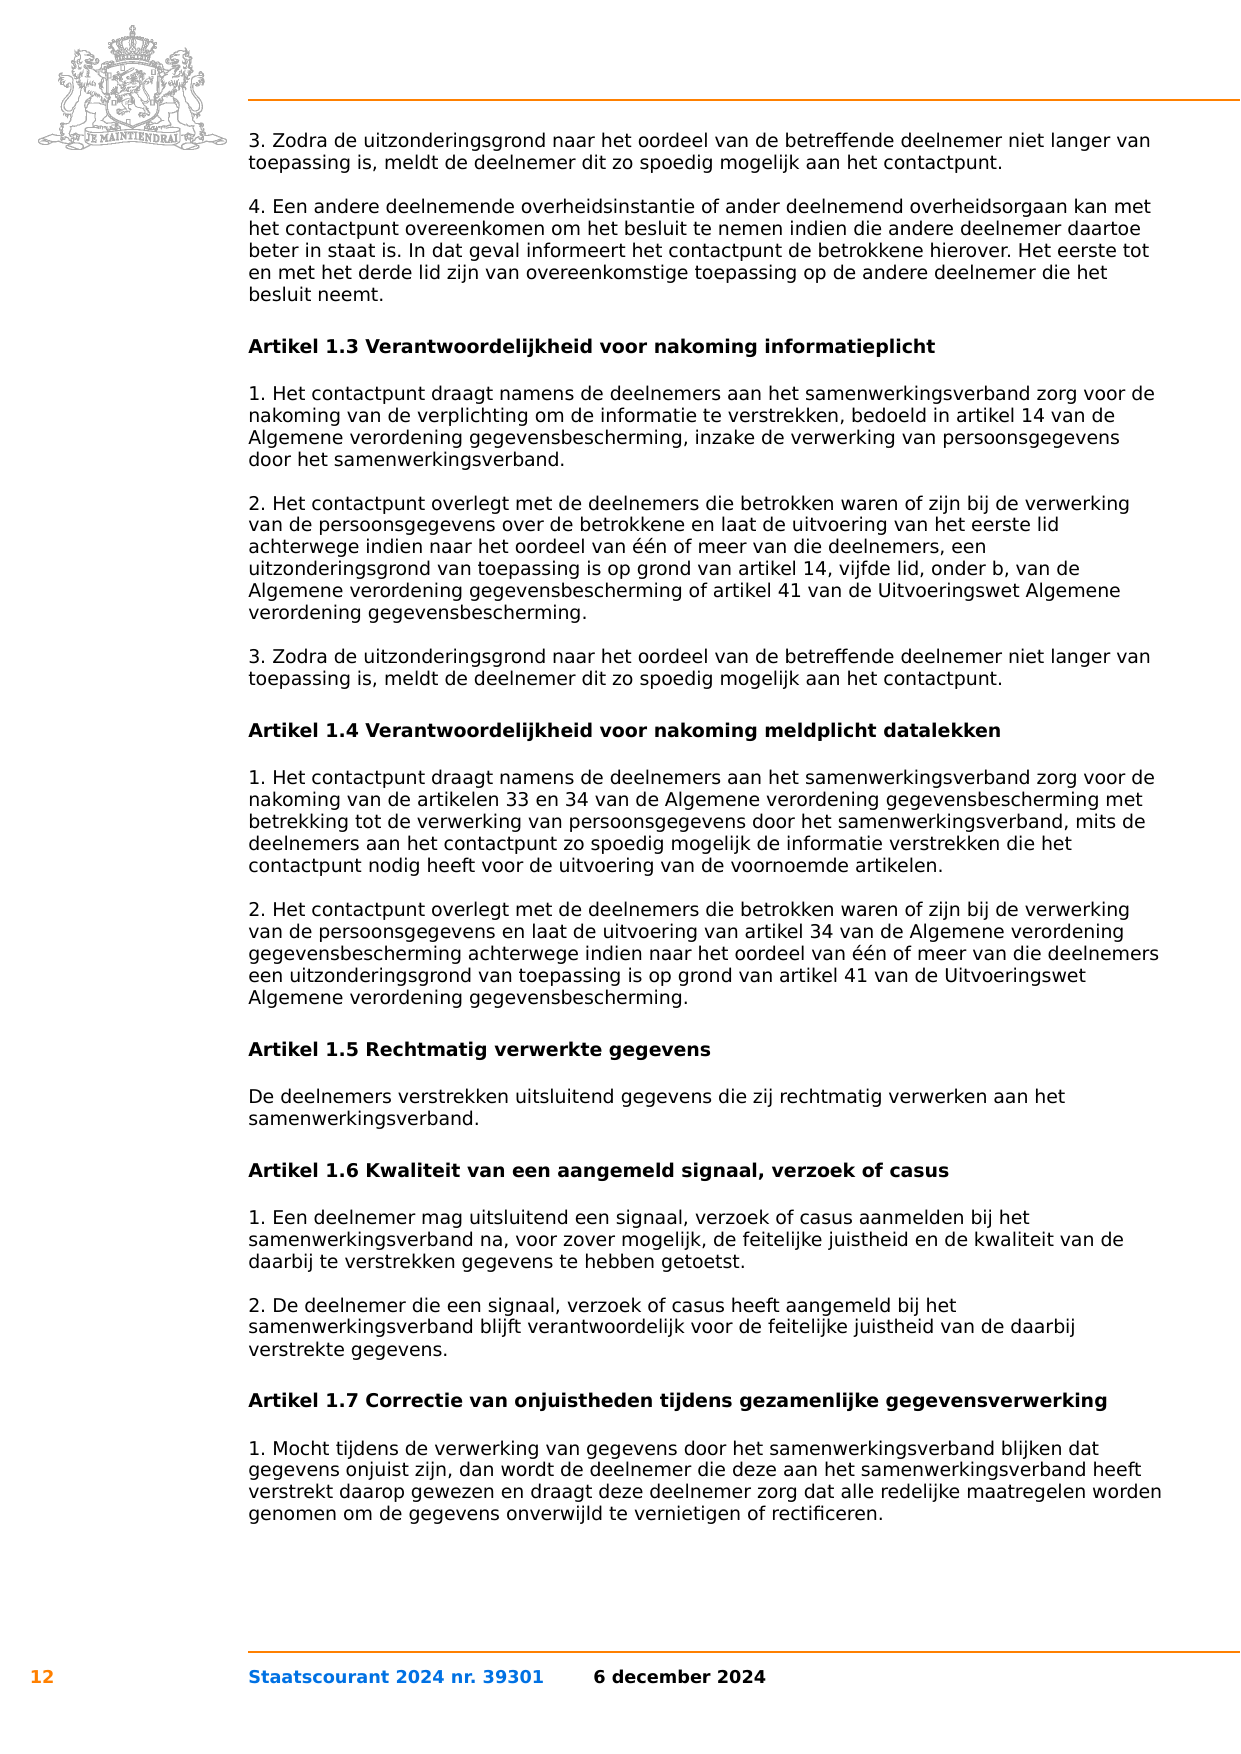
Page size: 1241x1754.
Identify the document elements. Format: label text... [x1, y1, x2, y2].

text 1. Het contactpunt draagt namens de deelnemers aan het samenwerkingsverband zorg voor de nakoming van de artikelen 33 en 34 van de Algemene verordening gegevensbescherming met betrekking tot de verwerking van persoonsgegevens door het samenwerkingsverband, mits de deelnemers aan het contactpunt zo spoedig mogelijk de informatie verstrekken die het contactpunt nodig heeft voor de uitvoering van de voornoemde artikelen. [248, 767, 1163, 877]
text 4. Een andere deelnemende overheidsinstantie of ander deelnemend overheidsorgaan kan met het contactpunt overeenkomen om het besluit te nemen indien die andere deelnemer daartoe beter in staat is. In dat geval informeert het contactpunt de betrokkene hierover. Het eerste tot en met het derde lid zijn van overeenkomstige toepassing op de andere deelnemer die het besluit neemt. [248, 196, 1163, 306]
picture [38, 25, 227, 150]
text 1. Mocht tijdens de verwerking van gegevens door het samenwerkingsverband blijken dat gegevens onjuist zijn, dan wordt de deelnemer die deze aan het samenwerkingsverband heeft verstrekt daarop gewezen en draagt deze deelnemer zorg dat alle redelijke maatregelen worden genomen om de gegevens onverwijld te vernietigen of rectificeren. [248, 1437, 1163, 1525]
subtitle Artikel 1.4 Verantwoordelijkheid voor nakoming meldplicht datalekken [248, 720, 1163, 742]
text 2. De deelnemer die een signaal, verzoek of casus heeft aangemeld bij het samenwerkingsverband blijft verantwoordelijk voor de feitelijke juistheid van de daarbij verstrekte gegevens. [248, 1294, 1163, 1360]
subtitle Artikel 1.3 Verantwoordelijkheid voor nakoming informatieplicht [248, 336, 1163, 358]
text 1. Het contactpunt draagt namens de deelnemers aan het samenwerkingsverband zorg voor de nakoming van de verplichting om de informatie te verstrekken, bedoeld in artikel 14 van de Algemene verordening gegevensbescherming, inzake de verwerking van persoonsgegevens door het samenwerkingsverband. [248, 383, 1163, 471]
text 3. Zodra de uitzonderingsgrond naar het oordeel van de betreffende deelnemer niet langer van toepassing is, meldt de deelnemer dit zo spoedig mogelijk aan het contactpunt. [248, 130, 1163, 174]
text 2. Het contactpunt overlegt met de deelnemers die betrokken waren of zijn bij de verwerking van de persoonsgegevens over de betrokkene en laat de uitvoering van het eerste lid achterwege indien naar het oordeel van één of meer van die deelnemers, een uitzonderingsgrond van toepassing is op grond van artikel 14, vijfde lid, onder b, van de Algemene verordening gegevensbescherming of artikel 41 van de Uitvoeringswet Algemene verordening gegevensbescherming. [248, 492, 1163, 624]
text 2. Het contactpunt overlegt met de deelnemers die betrokken waren of zijn bij de verwerking van de persoonsgegevens en laat de uitvoering van artikel 34 van de Algemene verordening gegevensbescherming achterwege indien naar het oordeel van één of meer van die deelnemers een uitzonderingsgrond van toepassing is op grond van artikel 41 van de Uitvoeringswet Algemene verordening gegevensbescherming. [248, 899, 1163, 1009]
text 3. Zodra de uitzonderingsgrond naar het oordeel van de betreffende deelnemer niet langer van toepassing is, meldt de deelnemer dit zo spoedig mogelijk aan het contactpunt. [248, 646, 1163, 690]
text 1. Een deelnemer mag uitsluitend een signaal, verzoek of casus aanmelden bij het samenwerkingsverband na, voor zover mogelijk, de feitelijke juistheid en de kwaliteit van de daarbij te verstrekken gegevens te hebben getoetst. [248, 1207, 1163, 1273]
text De deelnemers verstrekken uitsluitend gegevens die zij rechtmatig verwerken aan het samenwerkingsverband. [248, 1086, 1163, 1130]
subtitle Artikel 1.7 Correctie van onjuistheden tijdens gezamenlijke gegevensverwerking [248, 1390, 1163, 1412]
subtitle Artikel 1.6 Kwaliteit van een aangemeld signaal, verzoek of casus [248, 1160, 1163, 1182]
subtitle Artikel 1.5 Rechtmatig verwerkte gegevens [248, 1039, 1163, 1061]
